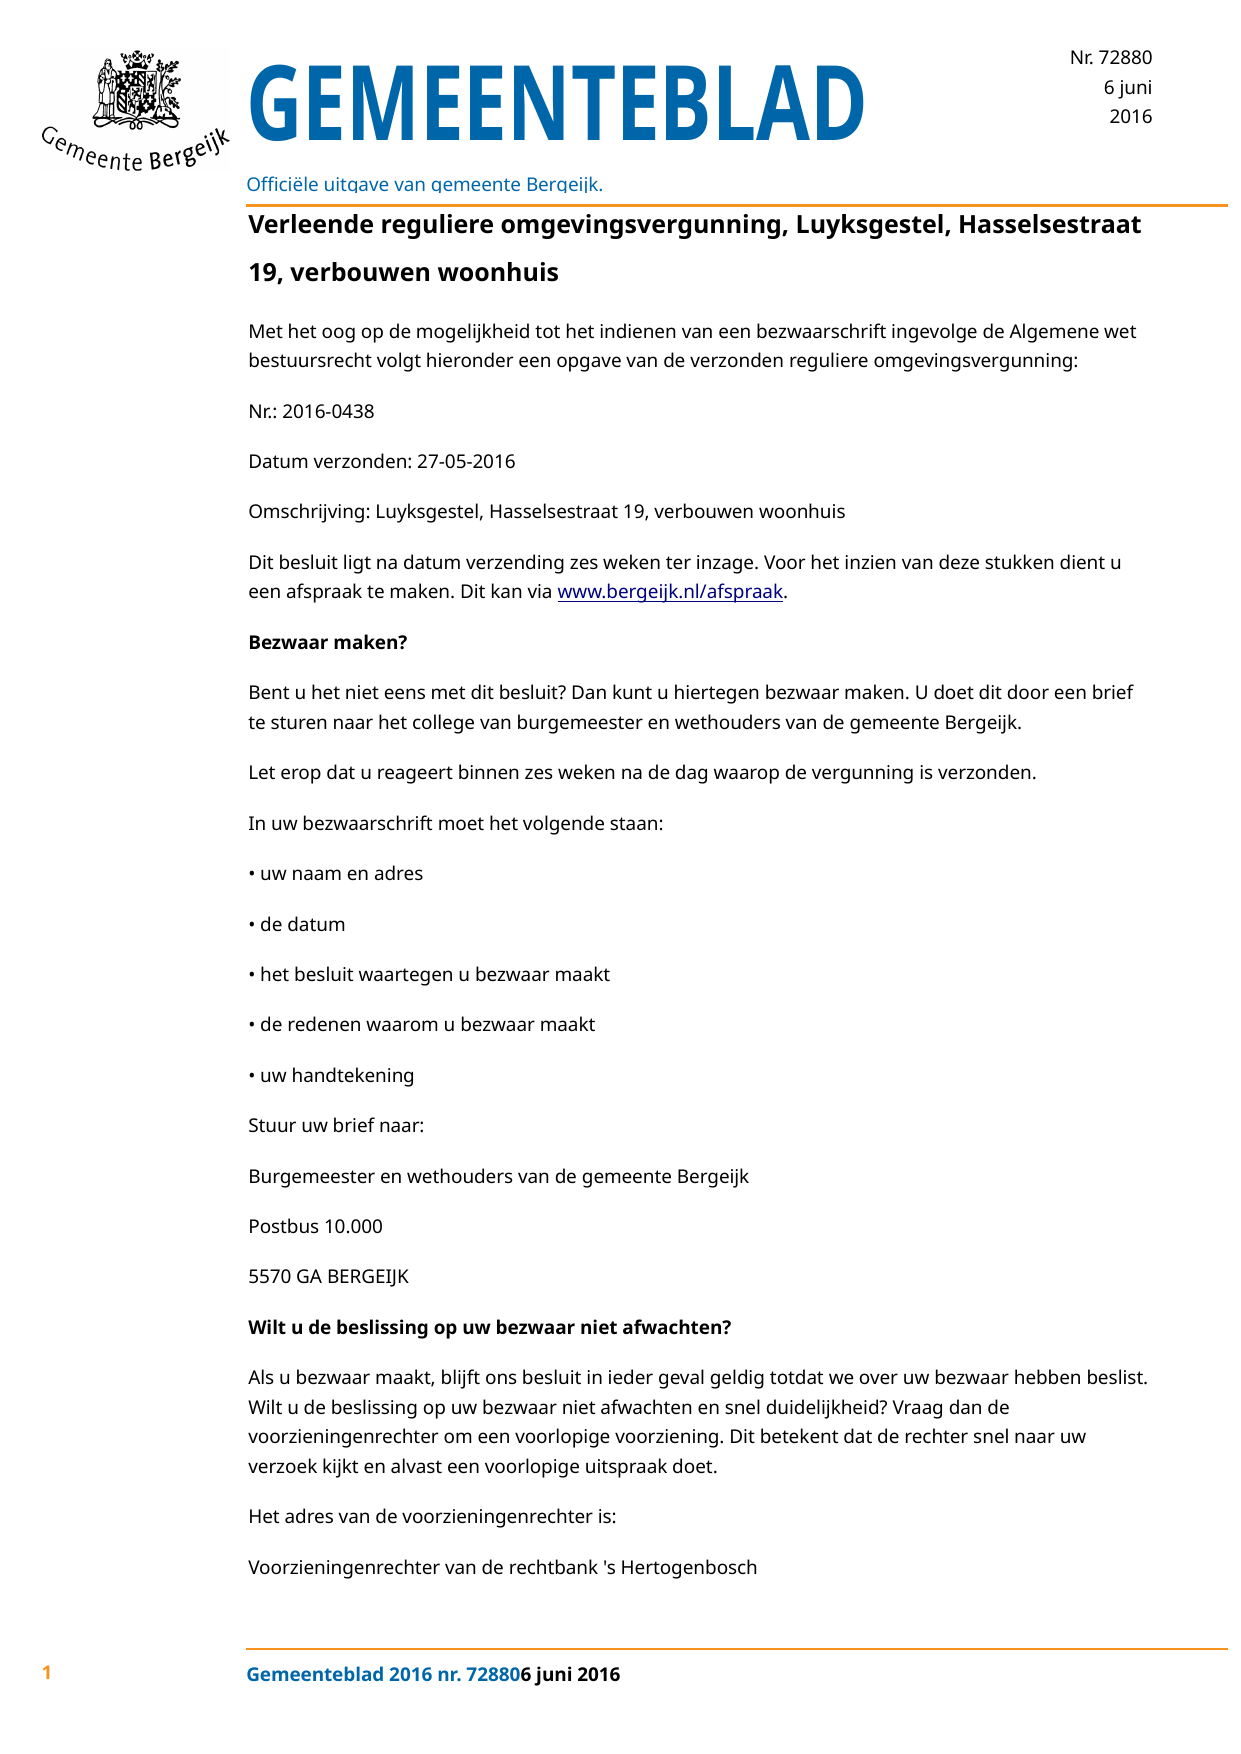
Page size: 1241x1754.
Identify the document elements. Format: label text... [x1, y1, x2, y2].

text Omschrijving: Luyksgestel, Hasselsestraat 19, verbouwen woonhuis [248, 499, 1152, 524]
text Dit besluit ligt na datum verzending zes weken ter inzage. Voor het inzien van deze stukken dient u een afspraak te maken. Dit kan via www.bergeijk.nl/afspraak. [248, 549, 1152, 604]
text 5570 GA BERGEIJK [248, 1264, 1152, 1289]
text • de datum [248, 911, 1152, 937]
text Let erop dat u reageert binnen zes weken na de dag waarop de vergunning is verzonden. [248, 759, 1152, 785]
text Nr.: 2016-0438 [248, 398, 1152, 424]
text Postbus 10.000 [248, 1213, 1152, 1239]
text Verleende reguliere omgevingsvergunning, Luyksgestel, Hasselsestraat 19, verbouwen woonhuis [248, 207, 1152, 288]
picture [41, 47, 231, 172]
text Voorzieningenrechter van de rechtbank 's Hertogenbosch [248, 1554, 1152, 1580]
text Bent u het niet eens met dit besluit? Dan kunt u hiertegen bezwaar maken. U doet dit door een brief te sturen naar het college van burgemeester en wethouders van de gemeente Bergeijk. [248, 679, 1152, 735]
text • uw naam en adres [248, 860, 1152, 886]
text Stuur uw brief naar: [248, 1112, 1152, 1138]
text Het adres van de voorzieningenrechter is: [248, 1504, 1152, 1529]
text In uw bezwaarschrift moet het volgende staan: [248, 810, 1152, 836]
text • de redenen waarom u bezwaar maakt [248, 1012, 1152, 1037]
text Als u bezwaar maakt, blijft ons besluit in ieder geval geldig totdat we over uw bezwaar hebben beslist. Wilt u de beslissing op uw bezwaar niet afwachten en snel duidelijkheid? Vraag dan de voorzieningenrechter om een voorlopige voorziening. Dit betekent dat de rechter snel naar uw verzoek kijkt en alvast een voorlopige uitspraak doet. [248, 1364, 1152, 1479]
text Bezwaar maken? [248, 629, 1152, 655]
text Met het oog op de mogelijkheid tot het indienen van een bezwaarschrift ingevolge de Algemene wet bestuursrecht volgt hieronder een opgave van de verzonden reguliere omgevingsvergunning: [248, 318, 1152, 373]
text • uw handtekening [248, 1062, 1152, 1088]
text Datum verzonden: 27-05-2016 [248, 448, 1152, 474]
text Burgemeester en wethouders van de gemeente Bergeijk [248, 1163, 1152, 1189]
text Wilt u de beslissing op uw bezwaar niet afwachten? [248, 1314, 1152, 1340]
text • het besluit waartegen u bezwaar maakt [248, 961, 1152, 987]
